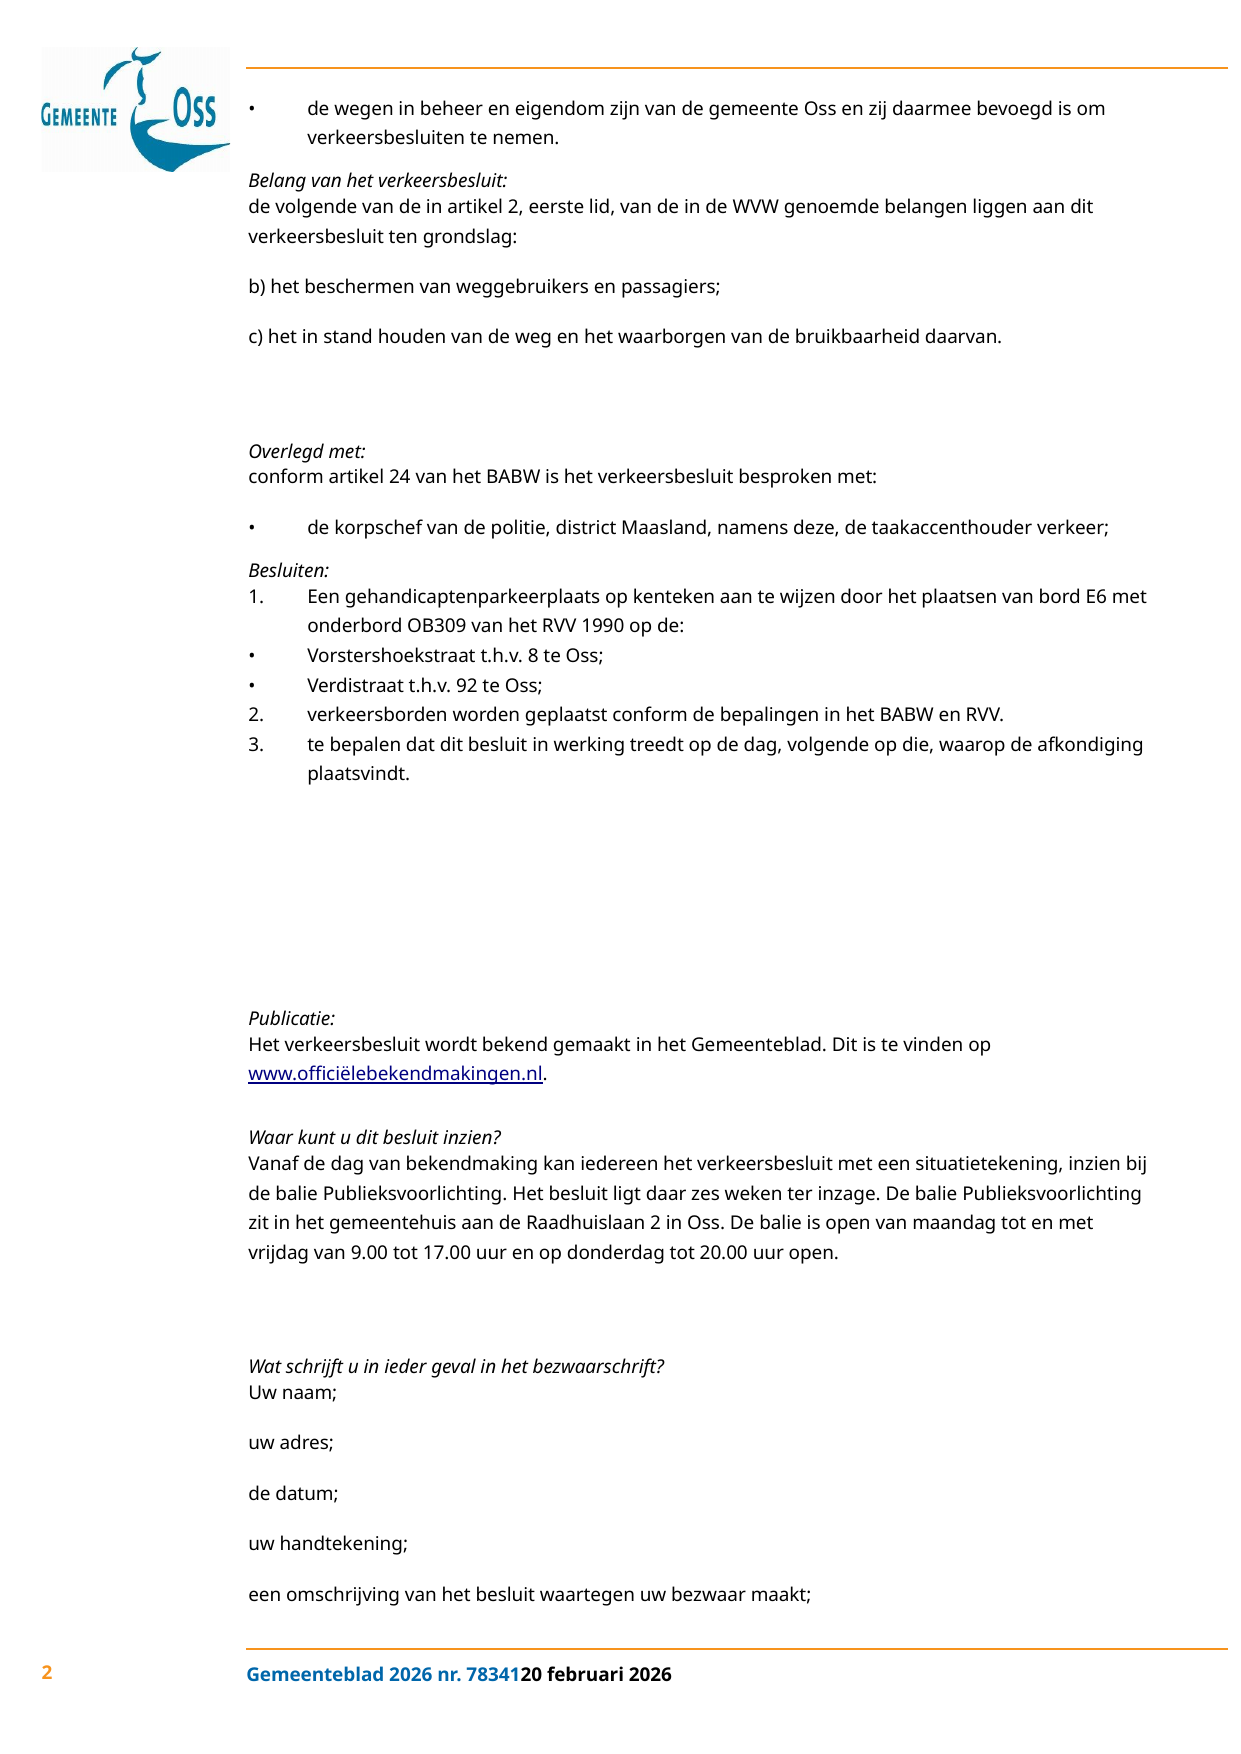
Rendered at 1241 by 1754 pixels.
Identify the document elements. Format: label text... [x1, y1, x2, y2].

text uw adres; [248, 1429, 1152, 1455]
list Verdistraat t.h.v. 92 te Oss; [248, 672, 1152, 697]
text Het verkeersbesluit wordt bekend gemaakt in het Gemeenteblad. Dit is te vinden op www.officiëlebekendmakingen.nl. [248, 1031, 1152, 1086]
list de korpschef van de politie, district Maasland, namens deze, de taakaccenthouder verkeer; [248, 514, 1152, 540]
text Besluiten: [248, 557, 1152, 583]
text Uw naam; [248, 1379, 1152, 1405]
list Vorstershoekstraat t.h.v. 8 te Oss; [248, 642, 1152, 668]
text de datum; [248, 1480, 1152, 1506]
text Overlegd met: [248, 438, 1152, 464]
list Een gehandicaptenparkeerplaats op kenteken aan te wijzen door het plaatsen van bord E6 met onderbord OB309 van het RVV 1990 op de: [248, 583, 1152, 638]
text Publicatie: [248, 1005, 1152, 1031]
text een omschrijving van het besluit waartegen uw bezwaar maakt; [248, 1581, 1152, 1607]
text conform artikel 24 van het BABW is het verkeersbesluit besproken met: [248, 464, 1152, 489]
text Waar kunt u dit besluit inzien? [248, 1124, 1152, 1150]
text de volgende van de in artikel 2, eerste lid, van de in de WVW genoemde belangen liggen aan dit verkeersbesluit ten grondslag: [248, 193, 1152, 248]
list te bepalen dat dit besluit in werking treedt op de dag, volgende op die, waarop de afkondiging plaatsvindt. [248, 731, 1152, 786]
text uw handtekening; [248, 1530, 1152, 1556]
text Belang van het verkeersbesluit: [248, 167, 1152, 193]
list de wegen in beheer en eigendom zijn van de gemeente Oss en zij daarmee bevoegd is om verkeersbesluiten te nemen. [248, 95, 1152, 150]
list verkeersborden worden geplaatst conform de bepalingen in het BABW en RVV. [248, 701, 1152, 727]
text b) het beschermen van weggebruikers en passagiers; [248, 273, 1152, 299]
text Wat schrijft u in ieder geval in het bezwaarschrift? [248, 1353, 1152, 1379]
picture [41, 47, 231, 172]
text Vanaf de dag van bekendmaking kan iedereen het verkeersbesluit met een situatietekening, inzien bij de balie Publieksvoorlichting. Het besluit ligt daar zes weken ter inzage. De balie Publieksvoorlichting zit in het gemeentehuis aan de Raadhuislaan 2 in Oss. De balie is open van maandag tot en met vrijdag van 9.00 tot 17.00 uur en op donderdag tot 20.00 uur open. [248, 1150, 1152, 1265]
text c) het in stand houden van de weg en het waarborgen van de bruikbaarheid daarvan. [248, 324, 1152, 349]
